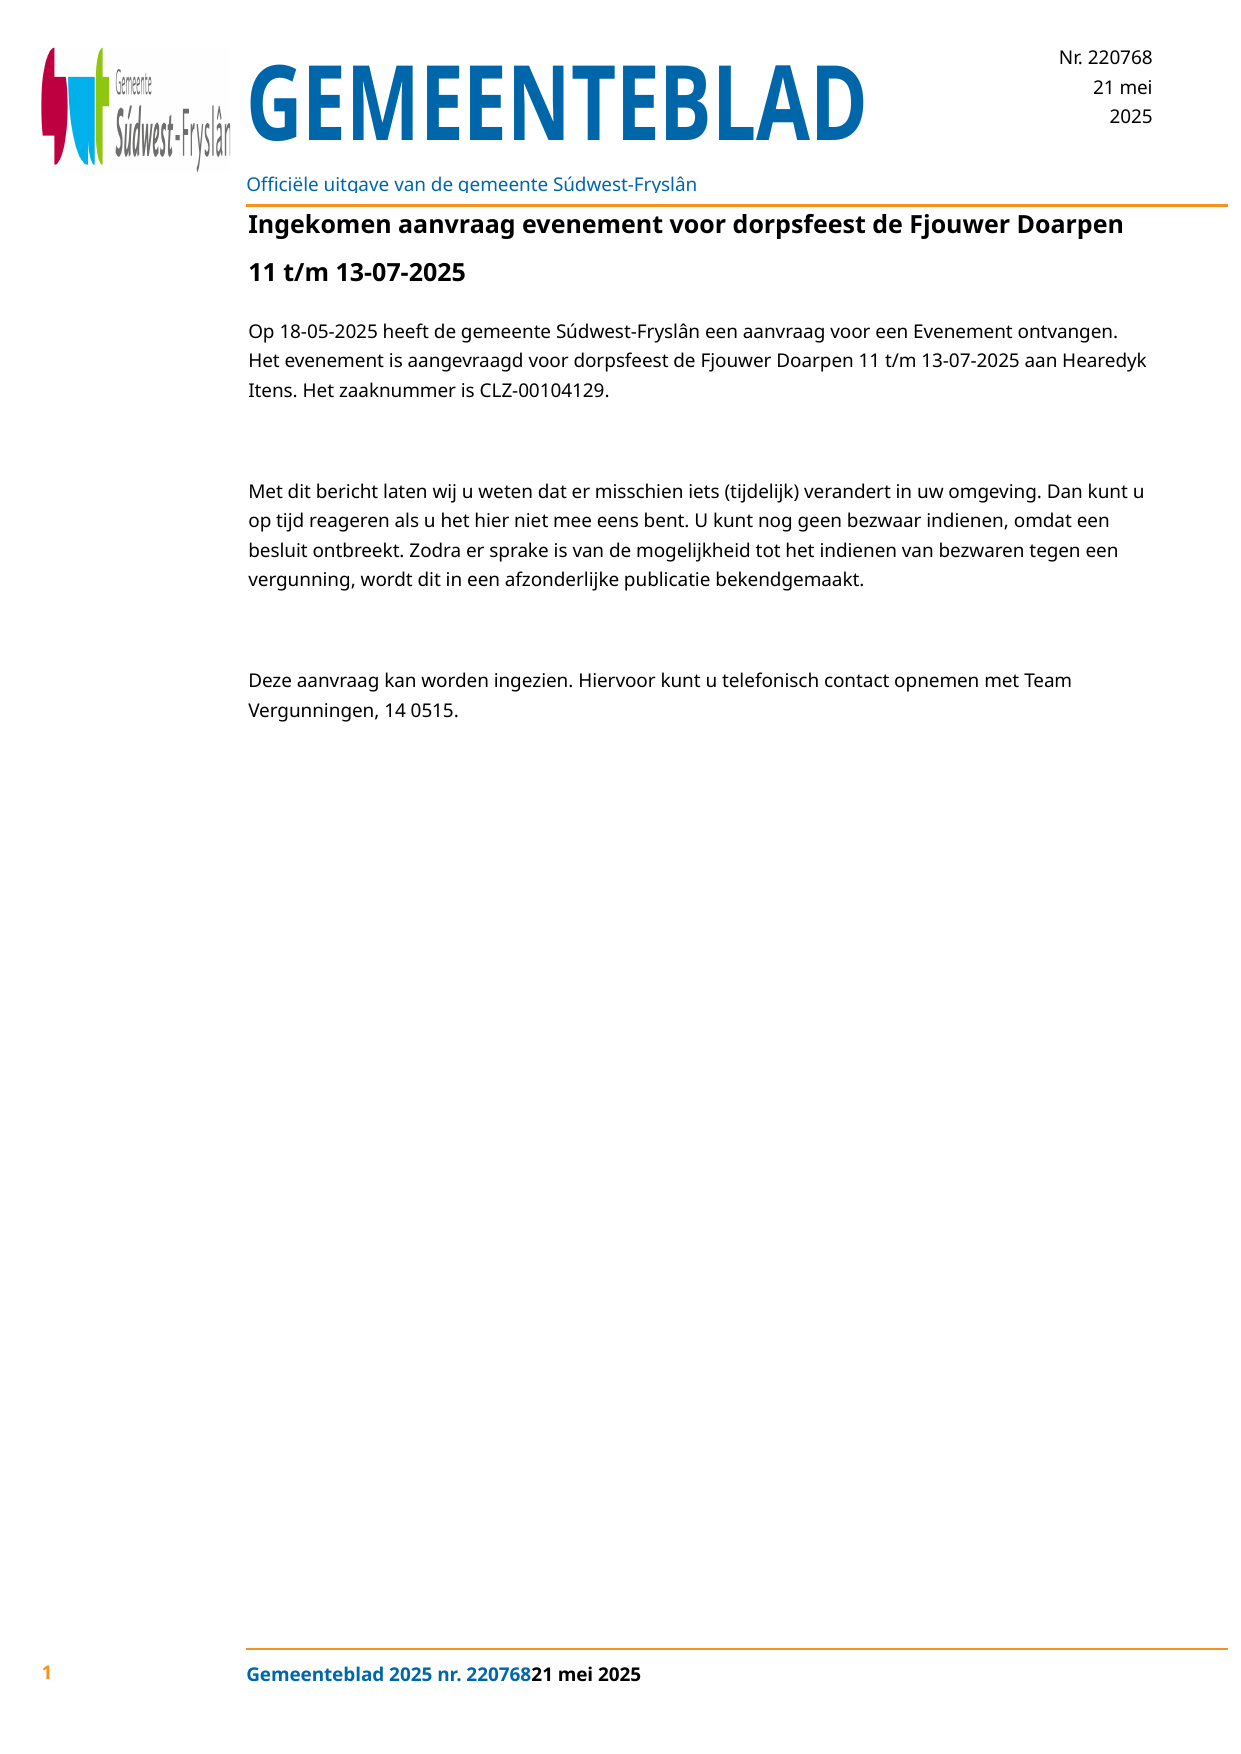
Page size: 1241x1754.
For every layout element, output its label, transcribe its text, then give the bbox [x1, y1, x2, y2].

text Op 18-05-2025 heeft de gemeente Súdwest-Fryslân een aanvraag voor een Evenement ontvangen. Het evenement is aangevraagd voor dorpsfeest de Fjouwer Doarpen 11 t/m 13-07-2025 aan Hearedyk Itens. Het zaaknummer is CLZ-00104129. [248, 318, 1152, 403]
text Ingekomen aanvraag evenement voor dorpsfeest de Fjouwer Doarpen 11 t/m 13-07-2025 [248, 207, 1152, 288]
text Deze aanvraag kan worden ingezien. Hiervoor kunt u telefonisch contact opnemen met Team Vergunningen, 14 0515. [248, 667, 1152, 723]
text Met dit bericht laten wij u weten dat er misschien iets (tijdelijk) verandert in uw omgeving. Dan kunt u op tijd reageren als u het hier niet mee eens bent. U kunt nog geen bezwaar indienen, omdat een besluit ontbreekt. Zodra er sprake is van de mogelijkheid tot het indienen van bezwaren tegen een vergunning, wordt dit in een afzonderlijke publicatie bekendgemaakt. [248, 478, 1152, 592]
picture [41, 47, 231, 172]
